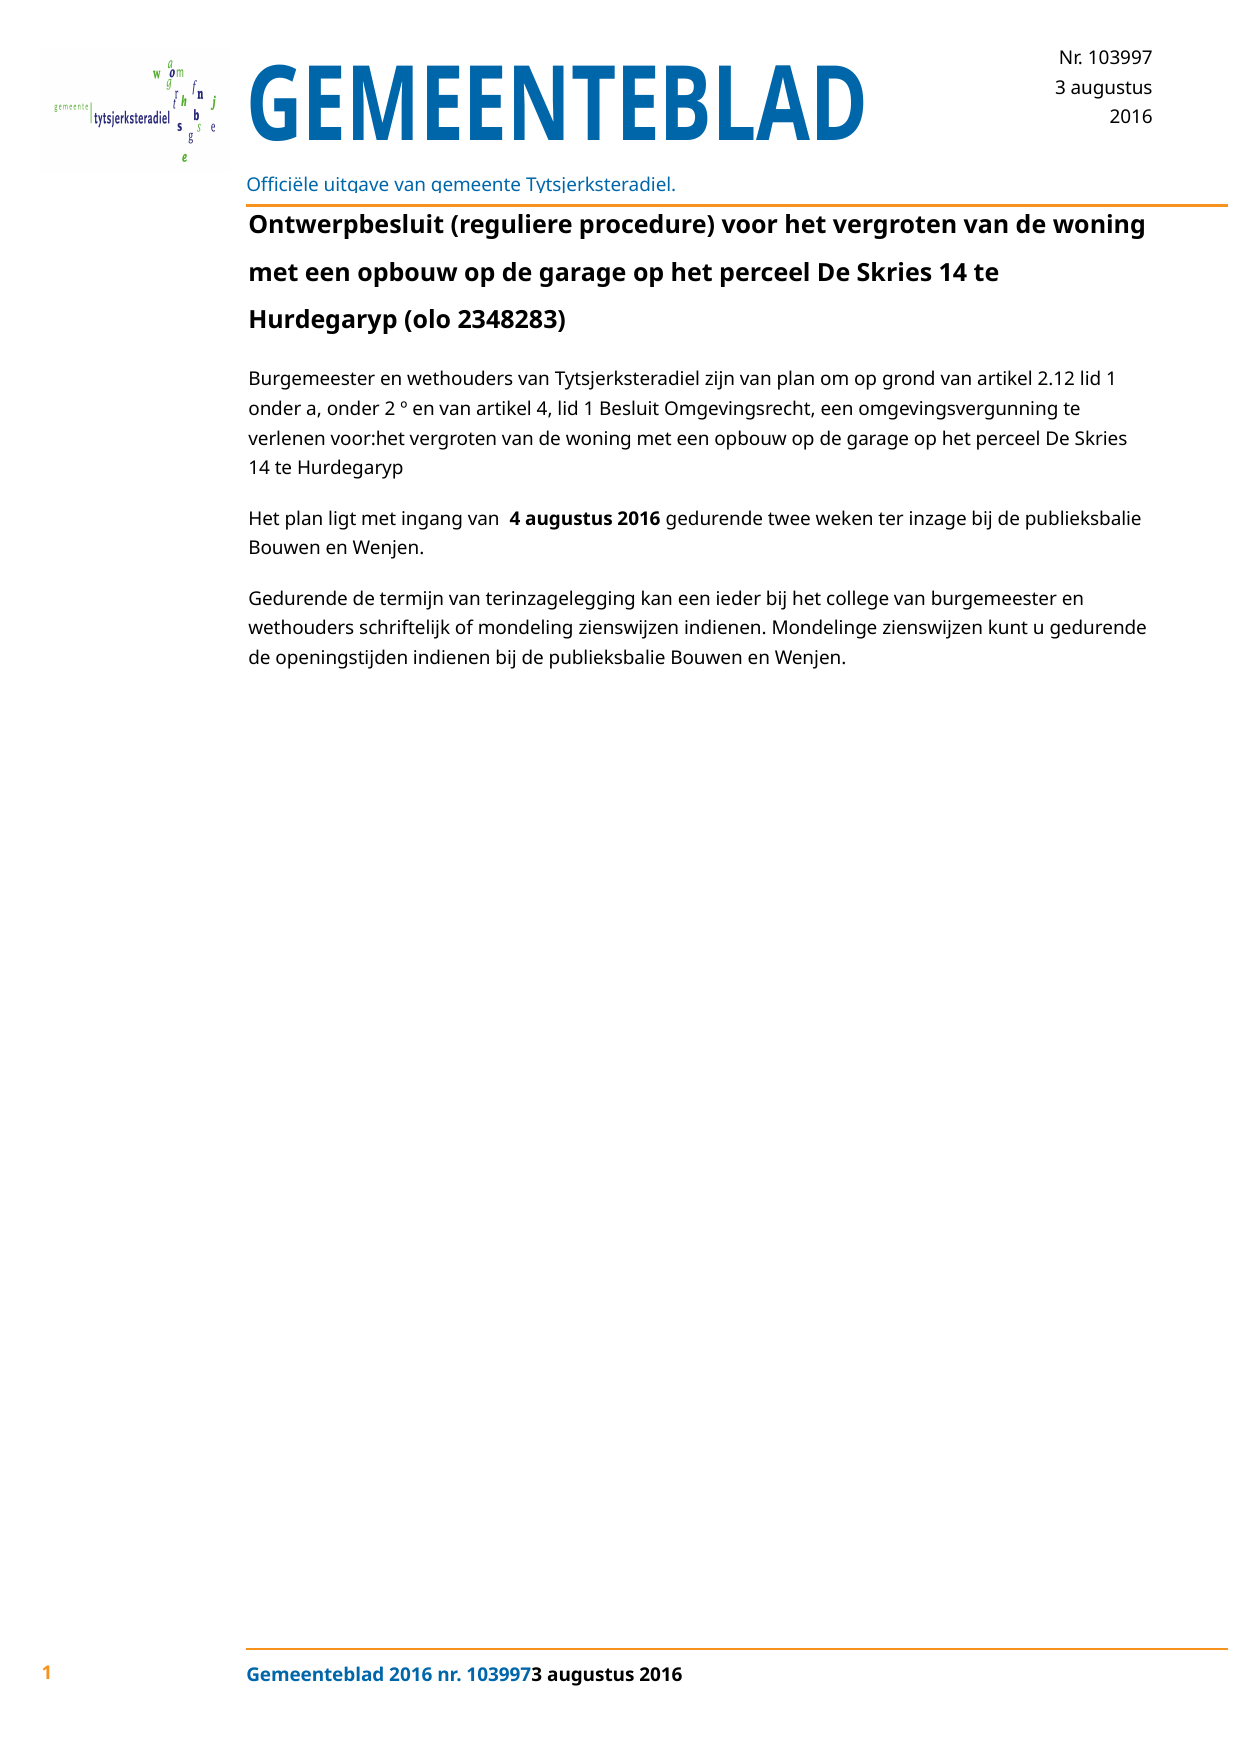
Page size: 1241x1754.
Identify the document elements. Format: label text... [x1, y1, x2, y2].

picture [41, 47, 231, 172]
text Het plan ligt met ingang van 4 augustus 2016 gedurende twee weken ter inzage bij de publieksbalie Bouwen en Wenjen. [248, 505, 1152, 560]
text Ontwerpbesluit (reguliere procedure) voor het vergroten van de woning met een opbouw op de garage op het perceel De Skries 14 te Hurdegaryp (olo 2348283) [248, 207, 1152, 336]
text Gedurende de termijn van terinzagelegging kan een ieder bij het college van burgemeester en wethouders schriftelijk of mondeling zienswijzen indienen. Mondelinge zienswijzen kunt u gedurende de openingstijden indienen bij de publieksbalie Bouwen en Wenjen. [248, 585, 1152, 669]
text Burgemeester en wethouders van Tytsjerksteradiel zijn van plan om op grond van artikel 2.12 lid 1 onder a, onder 2 º en van artikel 4, lid 1 Besluit Omgevingsrecht, een omgevingsvergunning te verlenen voor:het vergroten van de woning met een opbouw op de garage op het perceel De Skries 14 te Hurdegaryp [248, 366, 1152, 480]
